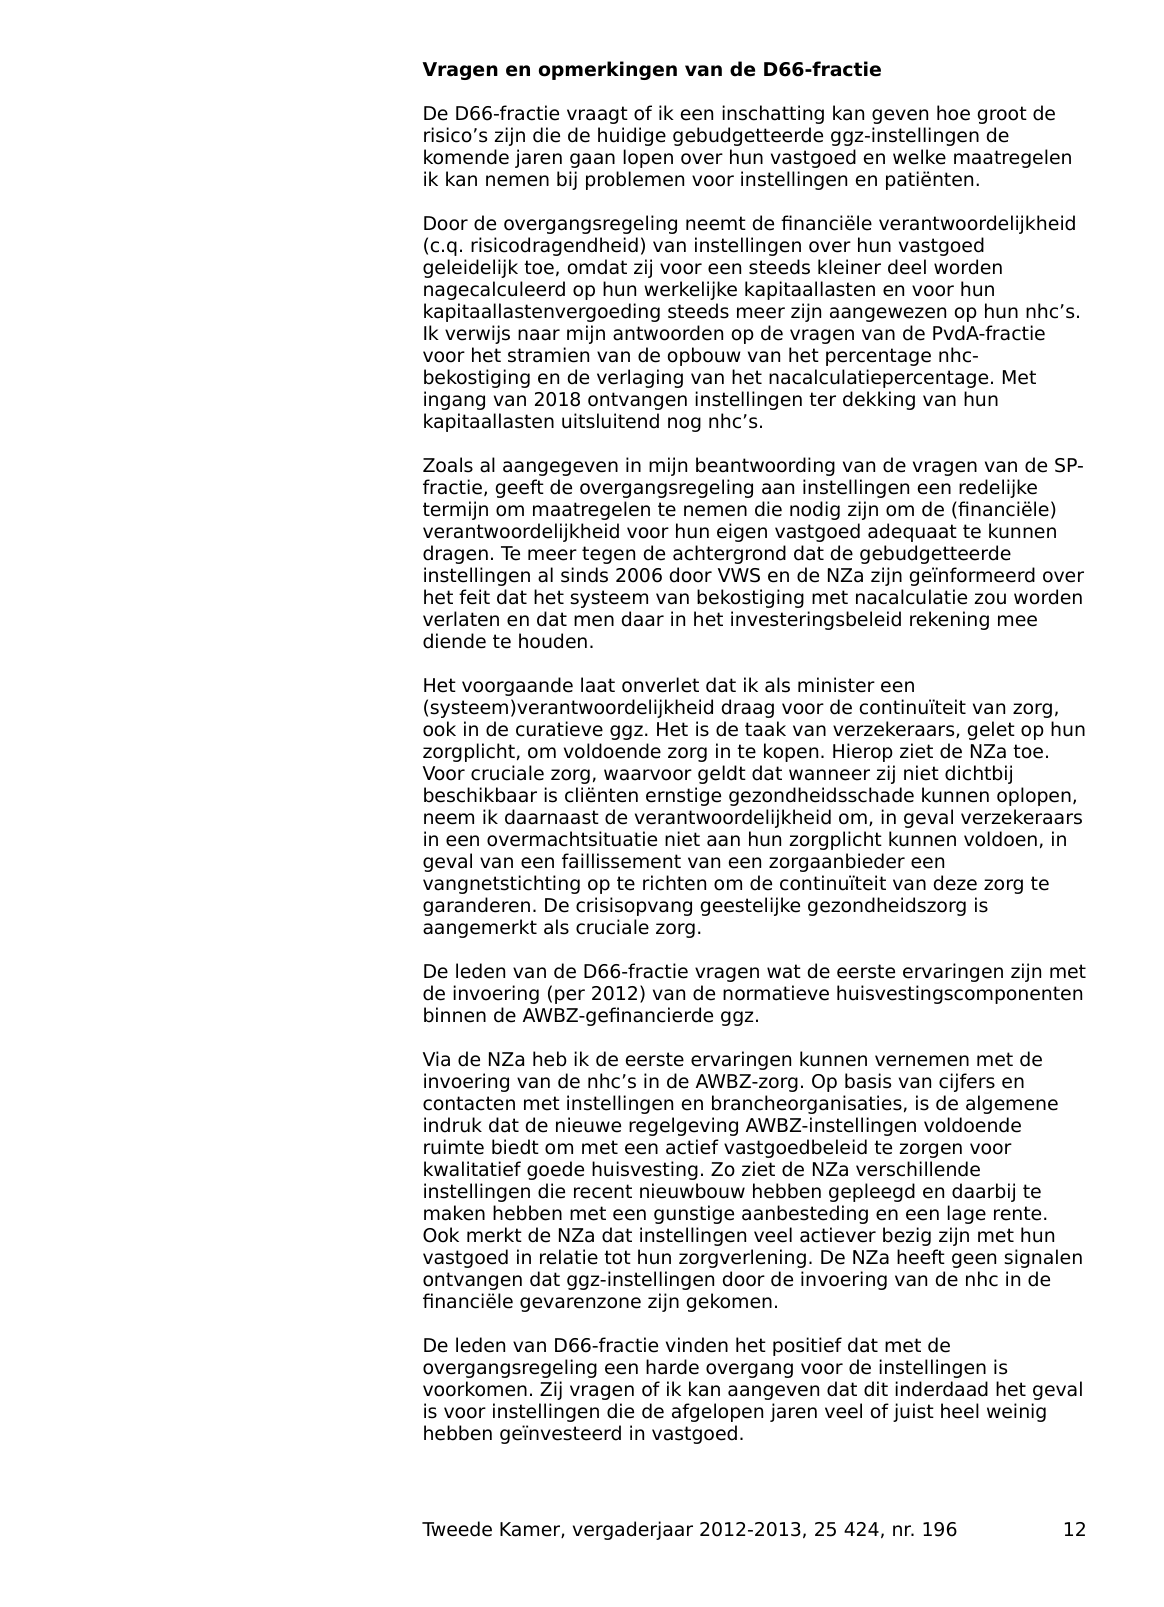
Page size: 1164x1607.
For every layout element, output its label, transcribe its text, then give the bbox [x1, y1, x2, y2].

text De leden van de D66-fractie vragen wat de eerste ervaringen zijn met de invoering (per 2012) van de normatieve huisvestingscomponenten binnen de AWBZ-gefinancierde ggz. [422, 961, 1087, 1027]
text Zoals al aangegeven in mijn beantwoording van de vragen van de SP-fractie, geeft de overgangsregeling aan instellingen een redelijke termijn om maatregelen te nemen die nodig zijn om de (financiële) verantwoordelijkheid voor hun eigen vastgoed adequaat te kunnen dragen. Te meer tegen de achtergrond dat de gebudgetteerde instellingen al sinds 2006 door VWS en de NZa zijn geïnformeerd over het feit dat het systeem van bekostiging met nacalculatie zou worden verlaten en dat men daar in het investeringsbeleid rekening mee diende te houden. [422, 455, 1087, 653]
text Via de NZa heb ik de eerste ervaringen kunnen vernemen met de invoering van de nhc’s in de AWBZ-zorg. Op basis van cijfers en contacten met instellingen en brancheorganisaties, is de algemene indruk dat de nieuwe regelgeving AWBZ-instellingen voldoende ruimte biedt om met een actief vastgoedbeleid te zorgen voor kwalitatief goede huisvesting. Zo ziet de NZa verschillende instellingen die recent nieuwbouw hebben gepleegd en daarbij te maken hebben met een gunstige aanbesteding en een lage rente. Ook merkt de NZa dat instellingen veel actiever bezig zijn met hun vastgoed in relatie tot hun zorgverlening. De NZa heeft geen signalen ontvangen dat ggz-instellingen door de invoering van de nhc in de financiële gevarenzone zijn gekomen. [422, 1049, 1087, 1313]
text De D66-fractie vraagt of ik een inschatting kan geven hoe groot de risico’s zijn die de huidige gebudgetteerde ggz-instellingen de komende jaren gaan lopen over hun vastgoed en welke maatregelen ik kan nemen bij problemen voor instellingen en patiënten. [422, 103, 1087, 191]
text De leden van D66-fractie vinden het positief dat met de overgangsregeling een harde overgang voor de instellingen is voorkomen. Zij vragen of ik kan aangeven dat dit inderdaad het geval is voor instellingen die de afgelopen jaren veel of juist heel weinig hebben geïnvesteerd in vastgoed. [422, 1335, 1087, 1445]
text Het voorgaande laat onverlet dat ik als minister een (systeem)verantwoordelijkheid draag voor de continuïteit van zorg, ook in de curatieve ggz. Het is de taak van verzekeraars, gelet op hun zorgplicht, om voldoende zorg in te kopen. Hierop ziet de NZa toe. Voor cruciale zorg, waarvoor geldt dat wanneer zij niet dichtbij beschikbaar is cliënten ernstige gezondheidsschade kunnen oplopen, neem ik daarnaast de verantwoordelijkheid om, in geval verzekeraars in een overmachtsituatie niet aan hun zorgplicht kunnen voldoen, in geval van een faillissement van een zorgaanbieder een vangnetstichting op te richten om de continuïteit van deze zorg te garanderen. De crisisopvang geestelijke gezondheidszorg is aangemerkt als cruciale zorg. [422, 675, 1087, 939]
subtitle Vragen en opmerkingen van de D66-fractie [422, 59, 1087, 81]
text Door de overgangsregeling neemt de financiële verantwoordelijkheid (c.q. risicodragendheid) van instellingen over hun vastgoed geleidelijk toe, omdat zij voor een steeds kleiner deel worden nagecalculeerd op hun werkelijke kapitaallasten en voor hun kapitaallastenvergoeding steeds meer zijn aangewezen op hun nhc’s. Ik verwijs naar mijn antwoorden op de vragen van de PvdA-fractie voor het stramien van de opbouw van het percentage nhc-bekostiging en de verlaging van het nacalculatiepercentage. Met ingang van 2018 ontvangen instellingen ter dekking van hun kapitaallasten uitsluitend nog nhc’s. [422, 213, 1087, 433]
